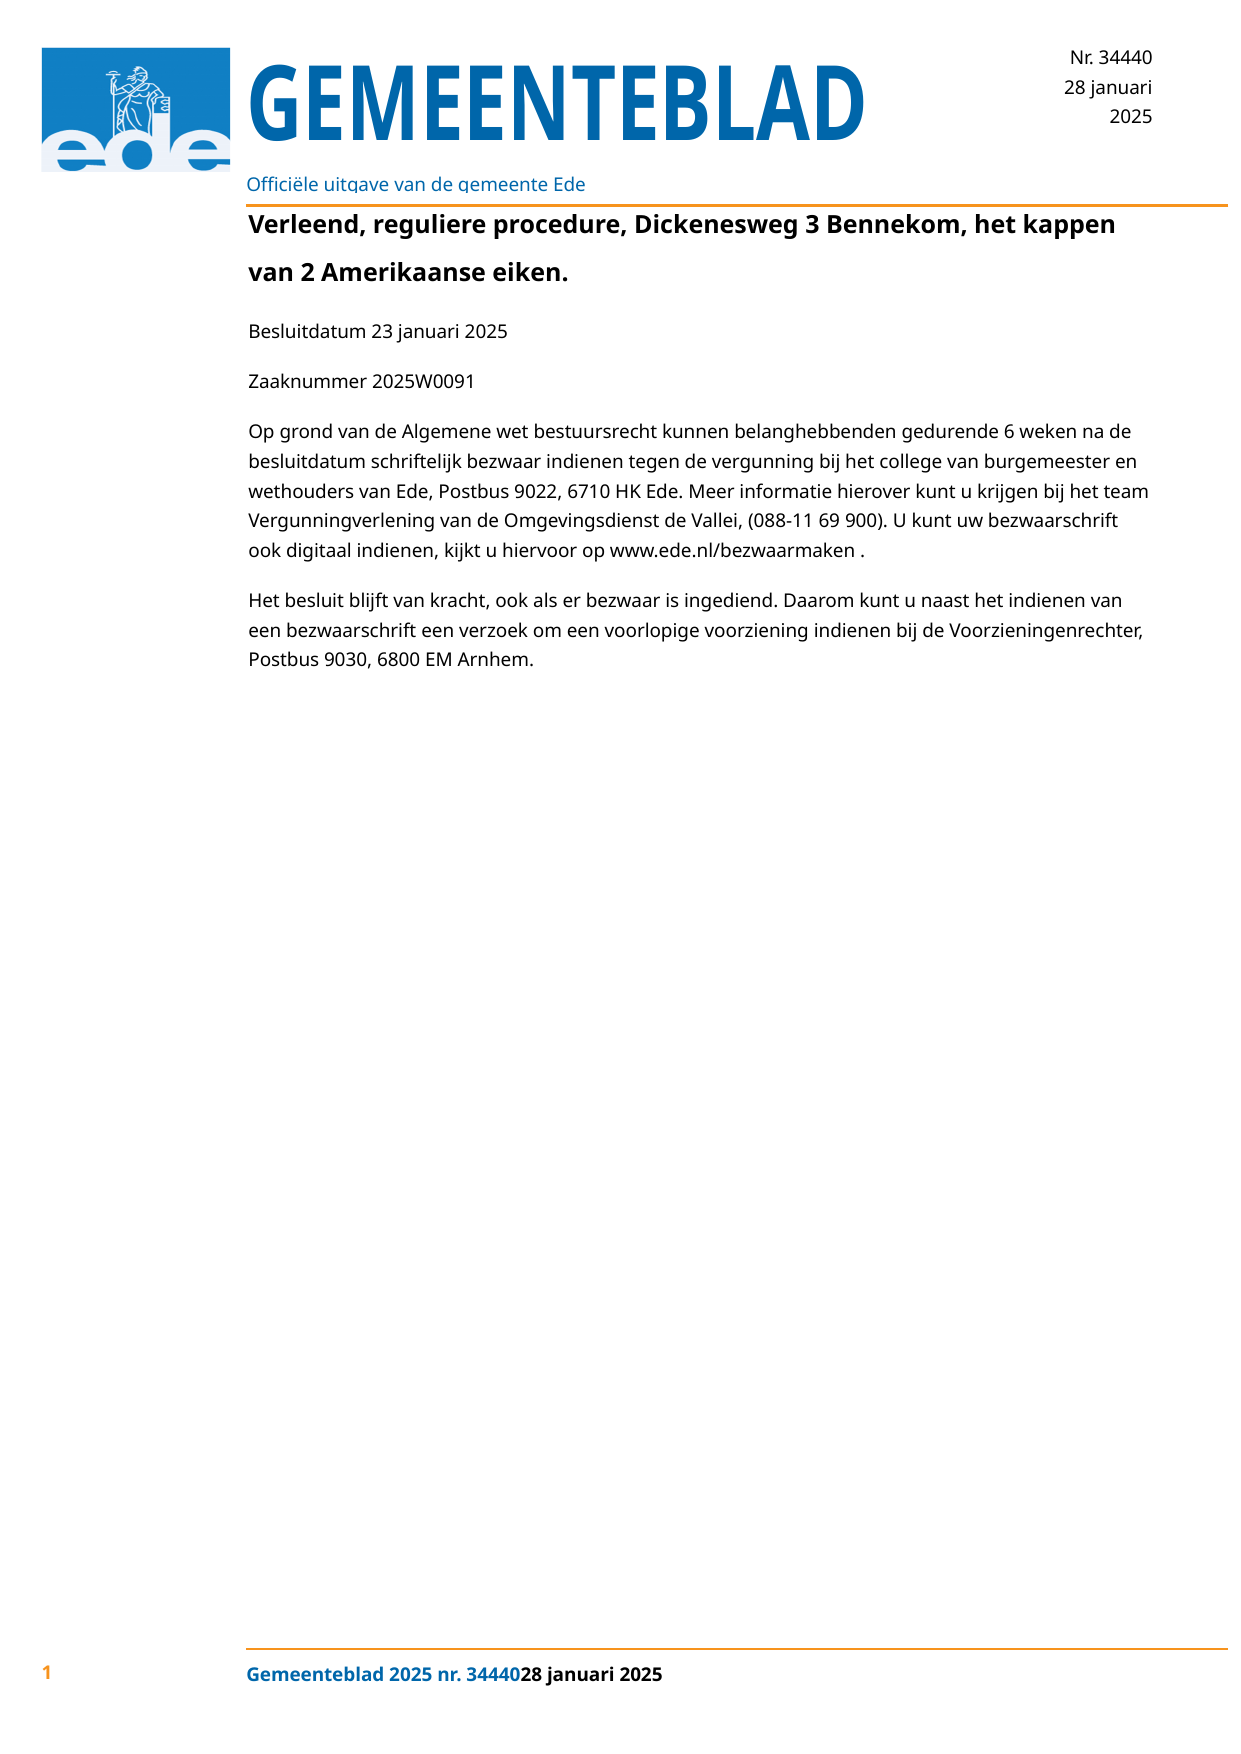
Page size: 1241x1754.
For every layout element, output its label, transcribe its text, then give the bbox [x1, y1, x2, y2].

picture [41, 47, 231, 172]
text Verleend, reguliere procedure, Dickenesweg 3 Bennekom, het kappen van 2 Amerikaanse eiken. [248, 207, 1152, 288]
text Het besluit blijft van kracht, ook als er bezwaar is ingediend. Daarom kunt u naast het indienen van een bezwaarschrift een verzoek om een voorlopige voorziening indienen bij de Voorzieningenrechter, Postbus 9030, 6800 EM Arnhem. [248, 587, 1152, 672]
text Besluitdatum 23 januari 2025 [248, 318, 1152, 344]
text Zaaknummer 2025W0091 [248, 368, 1152, 394]
text Op grond van de Algemene wet bestuursrecht kunnen belanghebbenden gedurende 6 weken na de besluitdatum schriftelijk bezwaar indienen tegen de vergunning bij het college van burgemeester en wethouders van Ede, Postbus 9022, 6710 HK Ede. Meer informatie hierover kunt u krijgen bij het team Vergunningverlening van de Omgevingsdienst de Vallei, (088-11 69 900). U kunt uw bezwaarschrift ook digitaal indienen, kijkt u hiervoor op www.ede.nl/bezwaarmaken . [248, 419, 1152, 563]
